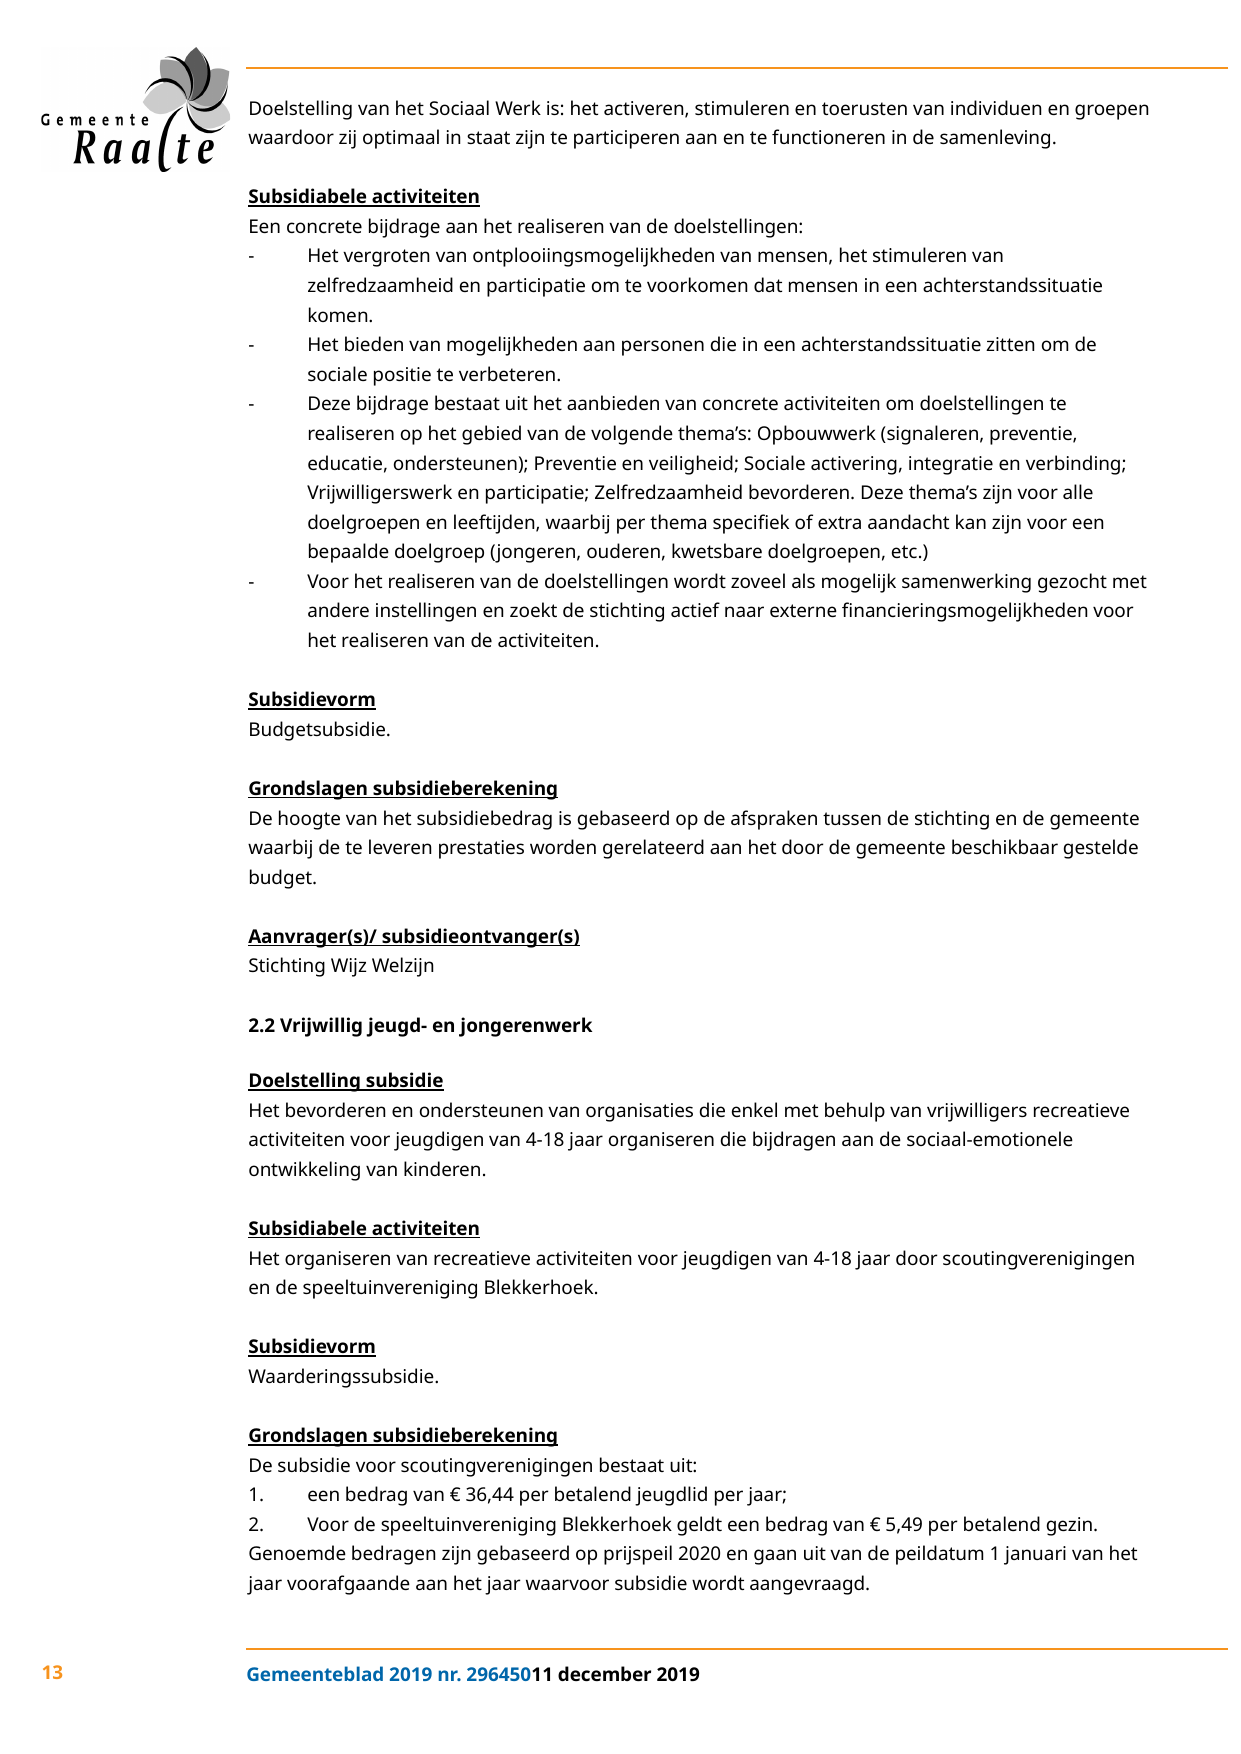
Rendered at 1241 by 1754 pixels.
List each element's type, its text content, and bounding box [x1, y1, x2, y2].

text Subsidievorm [248, 686, 1152, 712]
text Subsidiabele activiteiten [248, 183, 1152, 209]
list Het vergroten van ontplooiingsmogelijkheden van mensen, het stimuleren van zelfredzaamheid en participatie om te voorkomen dat mensen in een achterstandssituatie komen. [248, 243, 1152, 328]
list Deze bijdrage bestaat uit het aanbieden van concrete activiteiten om doelstellingen te realiseren op het gebied van de volgende thema’s: Opbouwwerk (signaleren, preventie, educatie, ondersteunen); Preventie en veiligheid; Sociale activering, integratie en verbinding; Vrijwilligerswerk en participatie; Zelfredzaamheid bevorderen. Deze thema’s zijn voor alle doelgroepen en leeftijden, waarbij per thema specifiek of extra aandacht kan zijn voor een bepaalde doelgroep (jongeren, ouderen, kwetsbare doelgroepen, etc.) [248, 391, 1152, 564]
text Waarderingssubsidie. [248, 1363, 1152, 1389]
text Subsidievorm [248, 1333, 1152, 1359]
text 2.2 Vrijwillig jeugd- en jongerenwerk [248, 1012, 1152, 1038]
text Aanvrager(s)/ subsidieontvanger(s) [248, 923, 1152, 949]
list Voor de speeltuinvereniging Blekkerhoek geldt een bedrag van € 5,49 per betalend gezin. [248, 1511, 1152, 1537]
text Grondslagen subsidieberekening [248, 1422, 1152, 1448]
text Subsidiabele activiteiten [248, 1215, 1152, 1241]
list Het bieden van mogelijkheden aan personen die in een achterstandssituatie zitten om de sociale positie te verbeteren. [248, 331, 1152, 387]
text De subsidie voor scoutingverenigingen bestaat uit: [248, 1452, 1152, 1477]
text Doelstelling van het Sociaal Werk is: het activeren, stimuleren en toerusten van individuen en groepen waardoor zij optimaal in staat zijn te participeren aan en te functioneren in de samenleving. [248, 95, 1152, 150]
text De hoogte van het subsidiebedrag is gebaseerd op de afspraken tussen de stichting en de gemeente waarbij de te leveren prestaties worden gerelateerd aan het door de gemeente beschikbaar gestelde budget. [248, 805, 1152, 890]
list Voor het realiseren van de doelstellingen wordt zoveel als mogelijk samenwerking gezocht met andere instellingen en zoekt de stichting actief naar externe financieringsmogelijkheden voor het realiseren van de activiteiten. [248, 568, 1152, 653]
picture [41, 47, 231, 172]
list een bedrag van € 36,44 per betalend jeugdlid per jaar; [248, 1481, 1152, 1507]
text Een concrete bijdrage aan het realiseren van de doelstellingen: [248, 213, 1152, 239]
text Budgetsubsidie. [248, 716, 1152, 742]
text Grondslagen subsidieberekening [248, 775, 1152, 801]
text Het organiseren van recreatieve activiteiten voor jeugdigen van 4-18 jaar door scoutingverenigingen en de speeltuinvereniging Blekkerhoek. [248, 1245, 1152, 1300]
text Het bevorderen en ondersteunen van organisaties die enkel met behulp van vrijwilligers recreatieve activiteiten voor jeugdigen van 4-18 jaar organiseren die bijdragen aan de sociaal-emotionele ontwikkeling van kinderen. [248, 1097, 1152, 1182]
text Doelstelling subsidie [248, 1067, 1152, 1093]
text Genoemde bedragen zijn gebaseerd op prijspeil 2020 en gaan uit van de peildatum 1 januari van het jaar voorafgaande aan het jaar waarvoor subsidie wordt aangevraagd. [248, 1541, 1152, 1596]
text Stichting Wijz Welzijn [248, 953, 1152, 978]
